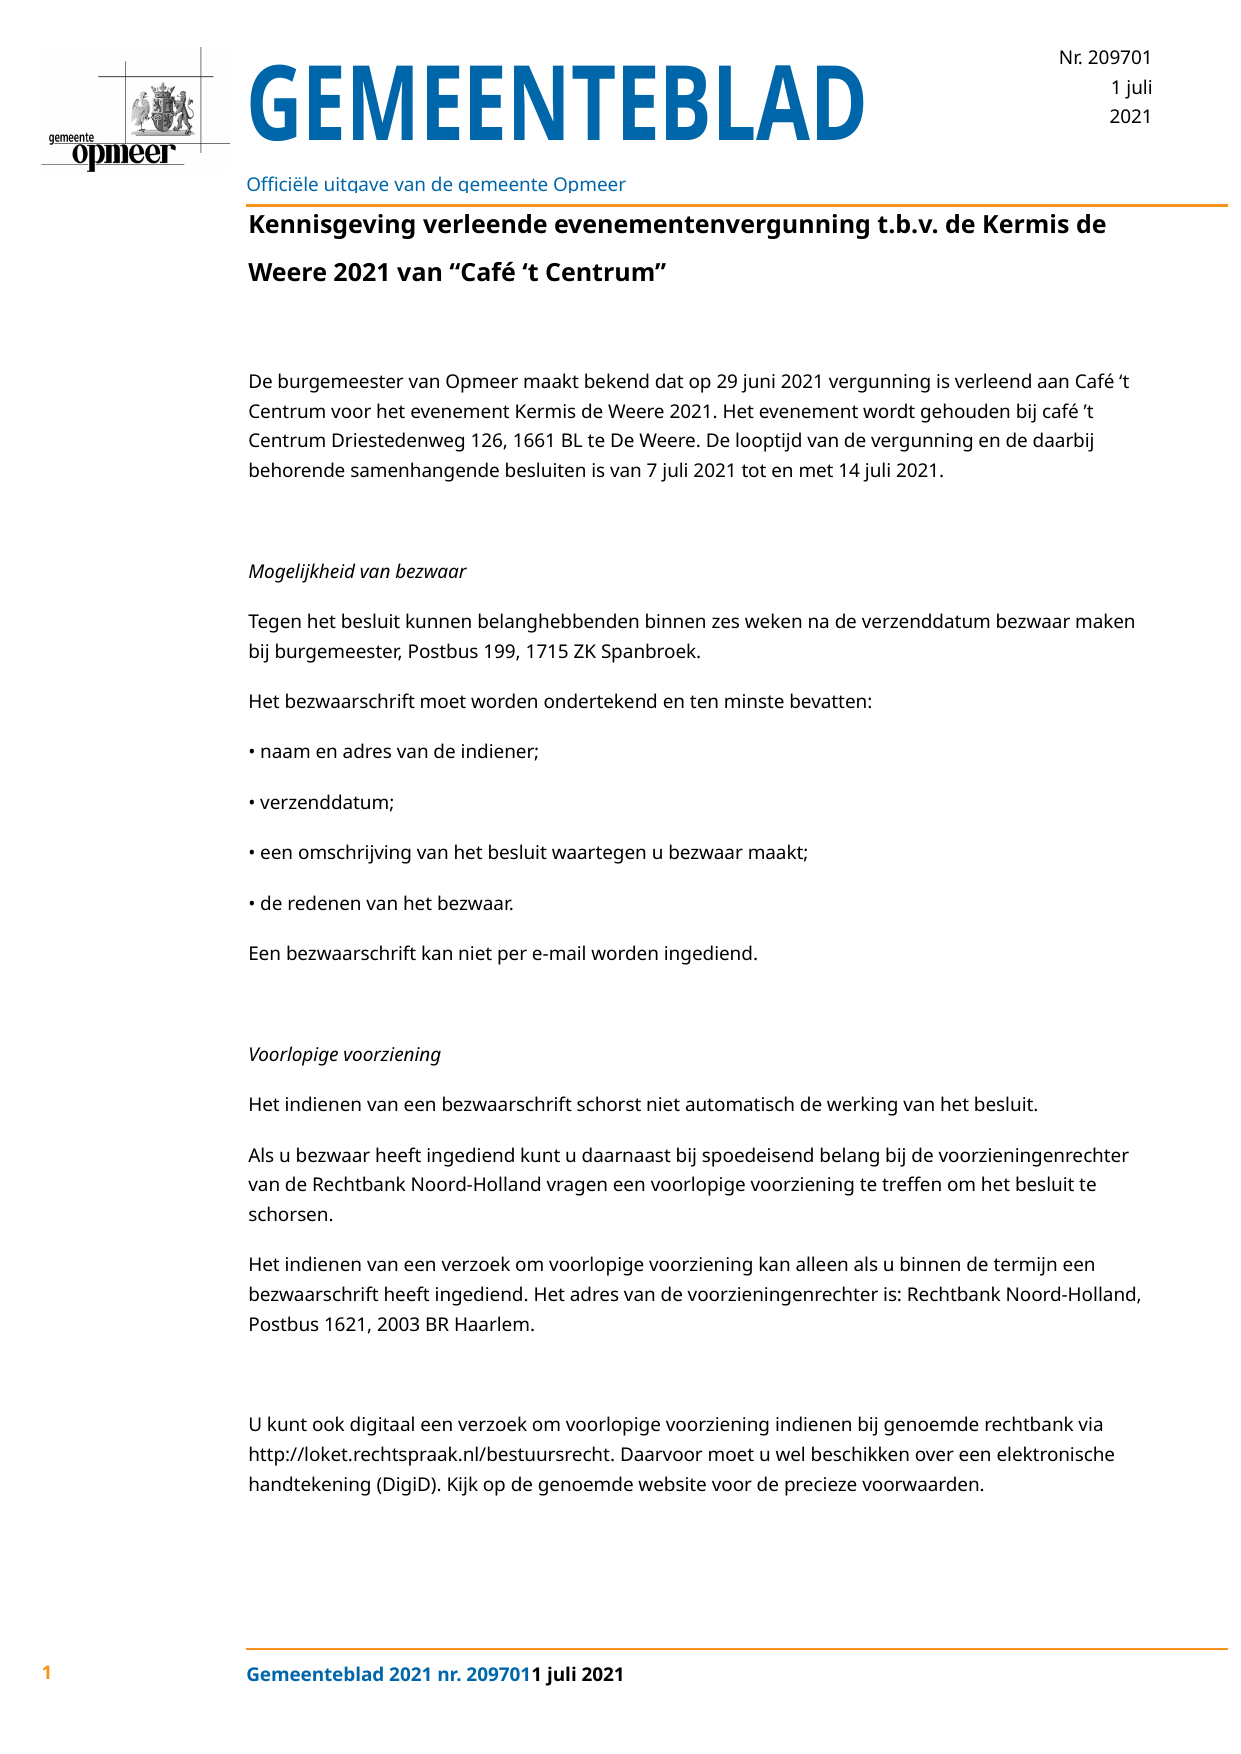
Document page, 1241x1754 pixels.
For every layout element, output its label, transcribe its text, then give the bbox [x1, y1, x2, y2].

text • verzenddatum; [248, 789, 1152, 815]
text Mogelijkheid van bezwaar [248, 558, 1152, 584]
text Het indienen van een bezwaarschrift schorst niet automatisch de werking van het besluit. [248, 1092, 1152, 1117]
text Het bezwaarschrift moet worden ondertekend en ten minste bevatten: [248, 688, 1152, 714]
text Tegen het besluit kunnen belanghebbenden binnen zes weken na de verzenddatum bezwaar maken bij burgemeester, Postbus 199, 1715 ZK Spanbroek. [248, 608, 1152, 664]
text Als u bezwaar heeft ingediend kunt u daarnaast bij spoedeisend belang bij de voorzieningenrechter van de Rechtbank Noord-Holland vragen een voorlopige voorziening te treffen om het besluit te schorsen. [248, 1142, 1152, 1227]
text De burgemeester van Opmeer maakt bekend dat op 29 juni 2021 vergunning is verleend aan Café ‘t Centrum voor het evenement Kermis de Weere 2021. Het evenement wordt gehouden bij café ’t Centrum Driestedenweg 126, 1661 BL te De Weere. De looptijd van de vergunning en de daarbij behorende samenhangende besluiten is van 7 juli 2021 tot en met 14 juli 2021. [248, 368, 1152, 483]
text Kennisgeving verleende evenementenvergunning t.b.v. de Kermis de Weere 2021 van “Café ‘t Centrum” [248, 207, 1152, 288]
text Een bezwaarschrift kan niet per e-mail worden ingediend. [248, 940, 1152, 966]
text Voorlopige voorziening [248, 1041, 1152, 1067]
text • naam en adres van de indiener; [248, 739, 1152, 764]
text • een omschrijving van het besluit waartegen u bezwaar maakt; [248, 839, 1152, 865]
text • de redenen van het bezwaar. [248, 890, 1152, 916]
text U kunt ook digitaal een verzoek om voorlopige voorziening indienen bij genoemde rechtbank via http://loket.rechtspraak.nl/bestuursrecht. Daarvoor moet u wel beschikken over een elektronische handtekening (DigiD). Kijk op de genoemde website voor de precieze voorwaarden. [248, 1412, 1152, 1497]
text Het indienen van een verzoek om voorlopige voorziening kan alleen als u binnen de termijn een bezwaarschrift heeft ingediend. Het adres van de voorzieningenrechter is: Rechtbank Noord-Holland, Postbus 1621, 2003 BR Haarlem. [248, 1252, 1152, 1337]
picture [41, 47, 231, 172]
